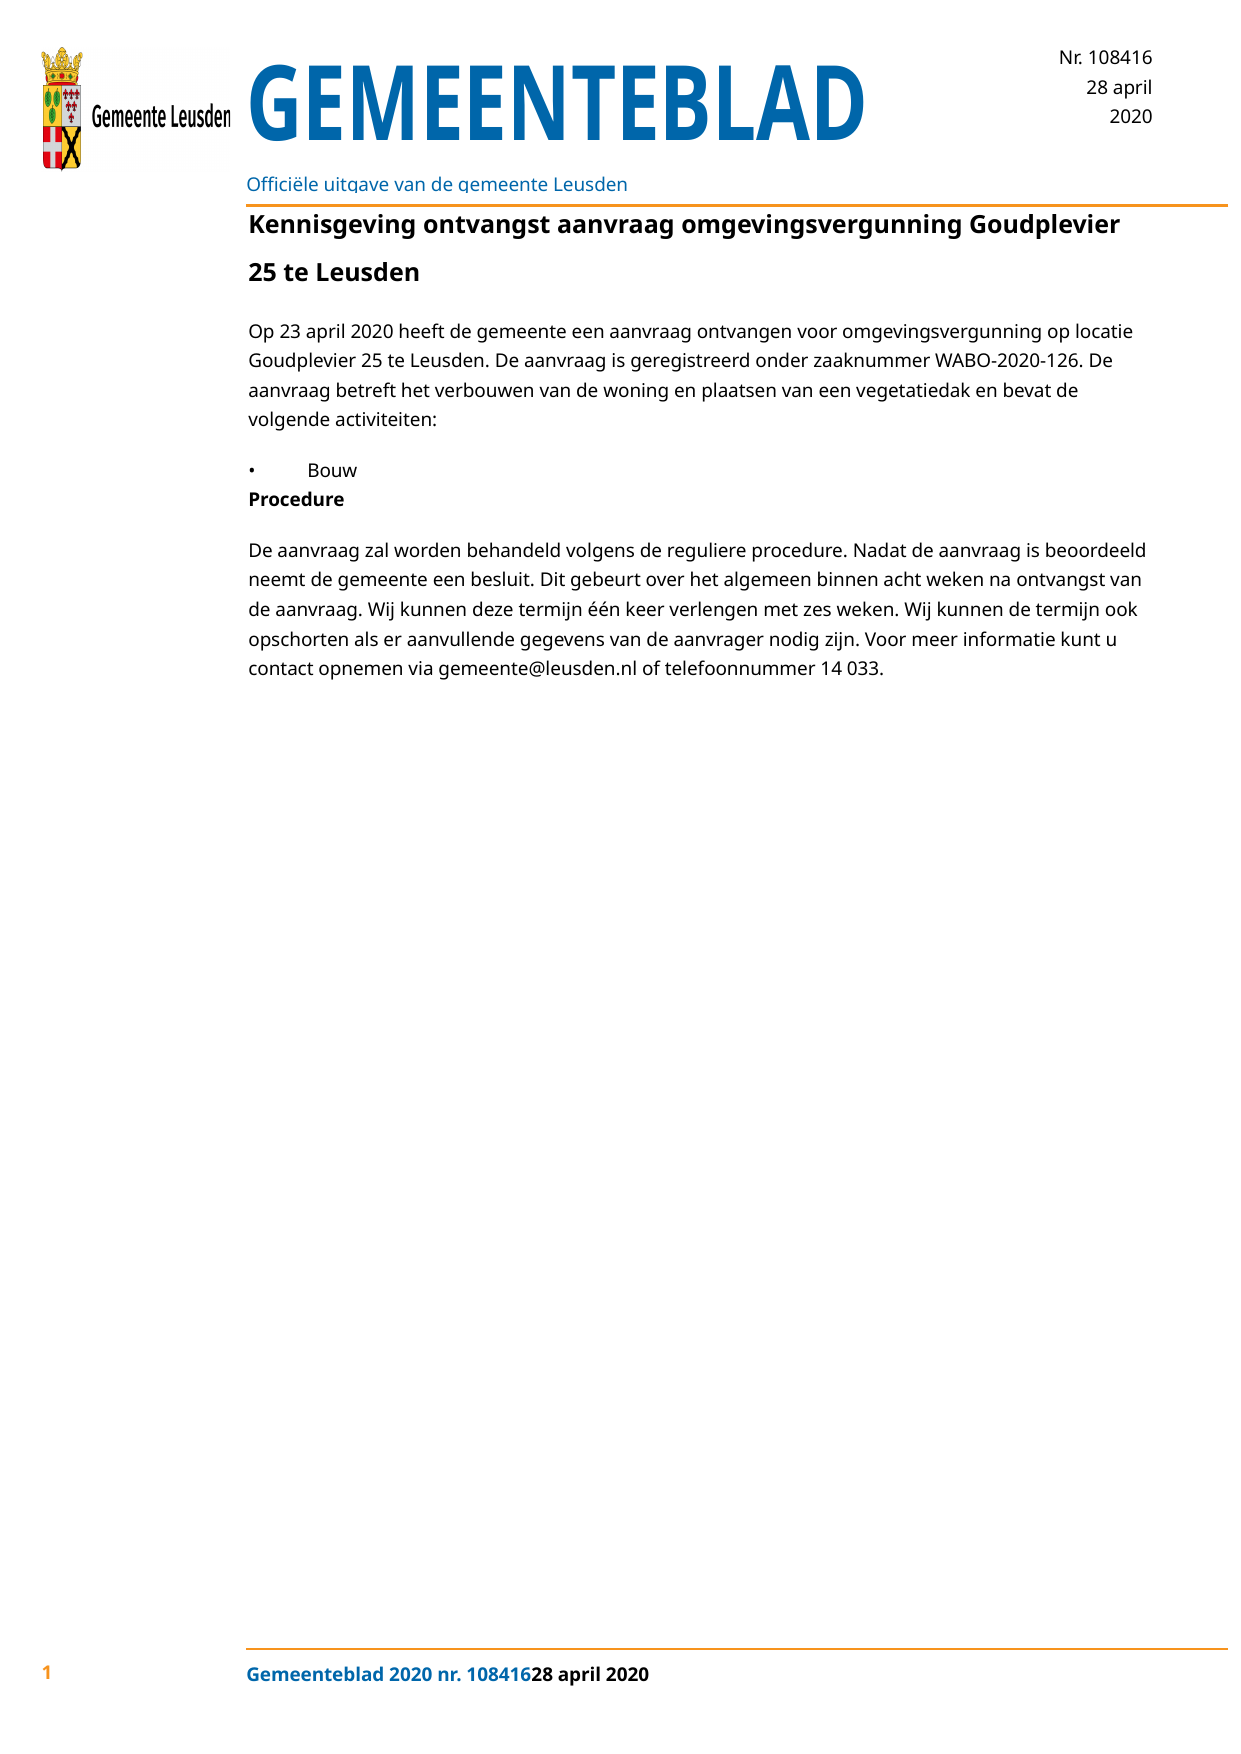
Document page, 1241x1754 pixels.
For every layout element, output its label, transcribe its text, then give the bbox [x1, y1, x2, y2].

text Procedure [248, 487, 1152, 512]
text Kennisgeving ontvangst aanvraag omgevingsvergunning Goudplevier 25 te Leusden [248, 207, 1152, 288]
text De aanvraag zal worden behandeld volgens de reguliere procedure. Nadat de aanvraag is beoordeeld neemt de gemeente een besluit. Dit gebeurt over het algemeen binnen acht weken na ontvangst van de aanvraag. Wij kunnen deze termijn één keer verlengen met zes weken. Wij kunnen de termijn ook opschorten als er aanvullende gegevens van de aanvrager nodig zijn. Voor meer informatie kunt u contact opnemen via gemeente@leusden.nl of telefoonnummer 14 033. [248, 537, 1152, 681]
text Op 23 april 2020 heeft de gemeente een aanvraag ontvangen voor omgevingsvergunning op locatie Goudplevier 25 te Leusden. De aanvraag is geregistreerd onder zaaknummer WABO-2020-126. De aanvraag betreft het verbouwen van de woning en plaatsen van een vegetatiedak en bevat de volgende activiteiten: [248, 318, 1152, 432]
picture [41, 47, 231, 172]
list Bouw [248, 457, 1152, 483]
